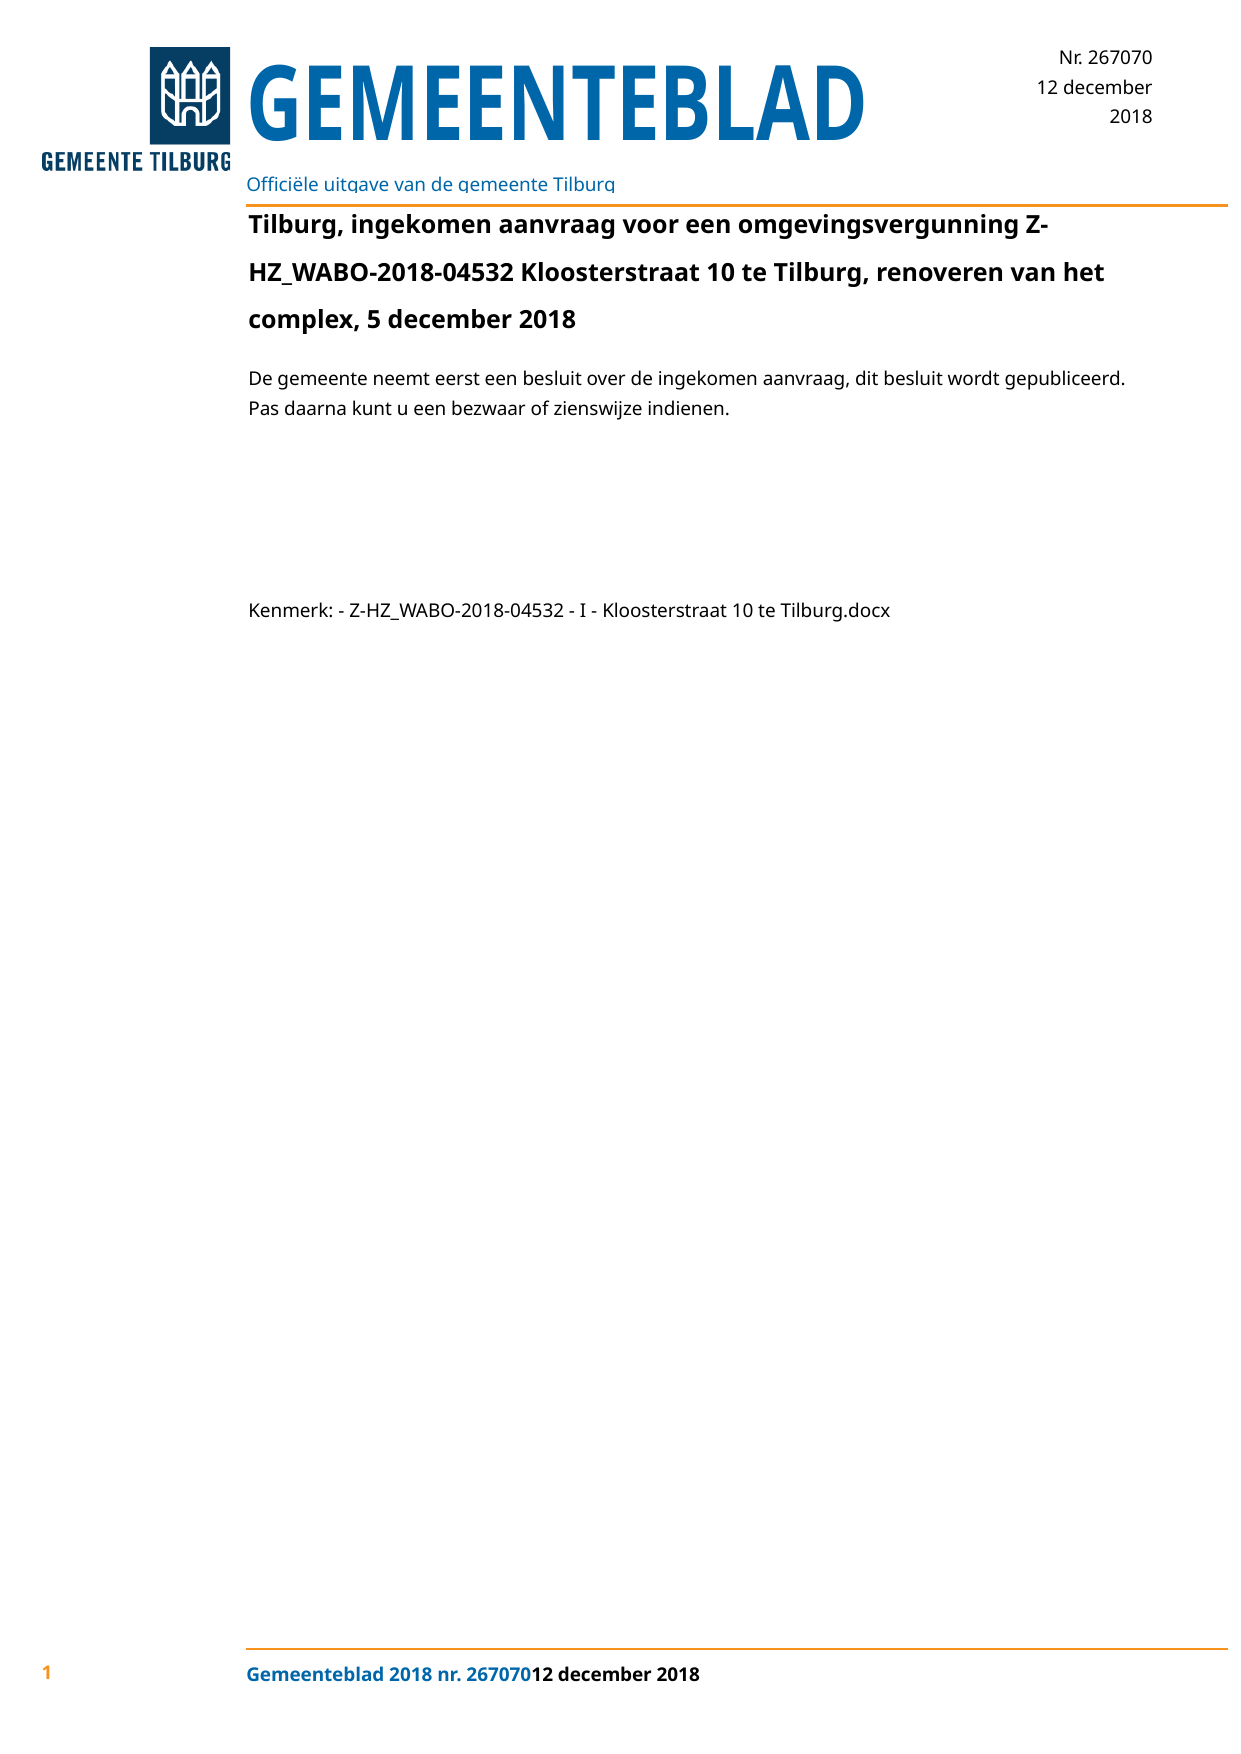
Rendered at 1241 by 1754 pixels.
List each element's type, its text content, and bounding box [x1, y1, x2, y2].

picture [41, 47, 231, 172]
text Tilburg, ingekomen aanvraag voor een omgevingsvergunning Z-HZ_WABO-2018-04532 Kloosterstraat 10 te Tilburg, renoveren van het complex, 5 december 2018 [248, 207, 1152, 336]
text De gemeente neemt eerst een besluit over de ingekomen aanvraag, dit besluit wordt gepubliceerd. Pas daarna kunt u een bezwaar of zienswijze indienen. [248, 366, 1152, 421]
text Kenmerk: - Z-HZ_WABO-2018-04532 - I - Kloosterstraat 10 te Tilburg.docx [248, 597, 1152, 622]
